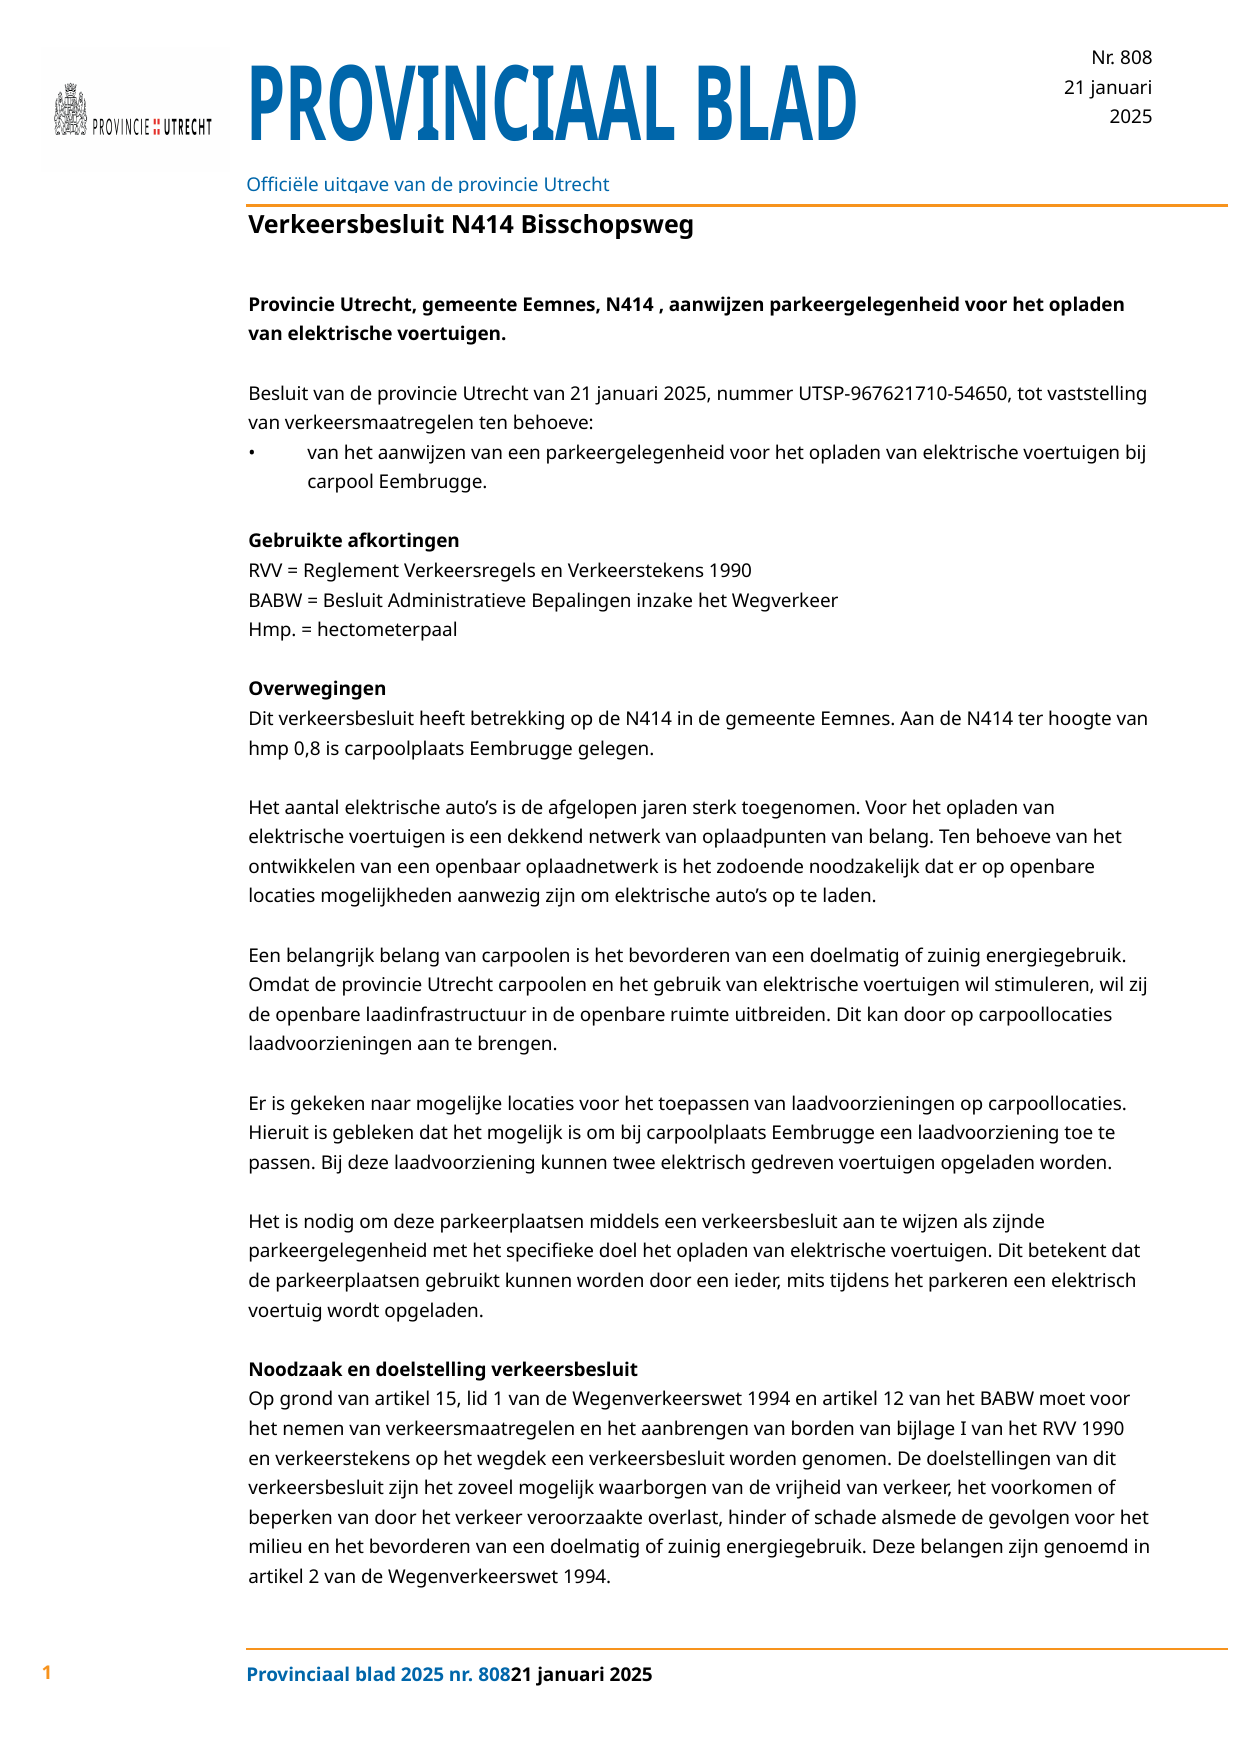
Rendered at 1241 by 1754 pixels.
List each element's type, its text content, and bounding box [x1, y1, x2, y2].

text Op grond van artikel 15, lid 1 van de Wegenverkeerswet 1994 en artikel 12 van het BABW moet voor het nemen van verkeersmaatregelen en het aanbrengen van borden van bijlage I van het RVV 1990 en verkeerstekens op het wegdek een verkeersbesluit worden genomen. De doelstellingen van dit verkeersbesluit zijn het zoveel mogelijk waarborgen van de vrijheid van verkeer, het voorkomen of beperken van door het verkeer veroorzaakte overlast, hinder of schade alsmede de gevolgen voor het milieu en het bevorderen van een doelmatig of zuinig energiegebruik. Deze belangen zijn genoemd in artikel 2 van de Wegenverkeerswet 1994. [248, 1386, 1152, 1589]
text Het aantal elektrische auto’s is de afgelopen jaren sterk toegenomen. Voor het opladen van elektrische voertuigen is een dekkend netwerk van oplaadpunten van belang. Ten behoeve van het ontwikkelen van een openbaar oplaadnetwerk is het zodoende noodzakelijk dat er op openbare locaties mogelijkheden aanwezig zijn om elektrische auto’s op te laden. [248, 794, 1152, 908]
text Besluit van de provincie Utrecht van 21 januari 2025, nummer UTSP-967621710-54650, tot vaststelling van verkeersmaatregelen ten behoeve: [248, 380, 1152, 435]
text Verkeersbesluit N414 Bisschopsweg [248, 207, 1152, 241]
text Een belangrijk belang van carpoolen is het bevorderen van een doelmatig of zuinig energiegebruik. [248, 942, 1152, 968]
text Het is nodig om deze parkeerplaatsen middels een verkeersbesluit aan te wijzen als zijnde parkeergelegenheid met het specifieke doel het opladen van elektrische voertuigen. Dit betekent dat de parkeerplaatsen gebruikt kunnen worden door een ieder, mits tijdens het parkeren een elektrisch voertuig wordt opgeladen. [248, 1208, 1152, 1323]
list van het aanwijzen van een parkeergelegenheid voor het opladen van elektrische voertuigen bij carpool Eembrugge. [248, 439, 1152, 494]
text Noodzaak en doelstelling verkeersbesluit [248, 1356, 1152, 1382]
picture [41, 47, 231, 172]
text RVV = Reglement Verkeersregels en Verkeerstekens 1990 [248, 557, 1152, 583]
text Hmp. = hectometerpaal [248, 616, 1152, 642]
text Provincie Utrecht, gemeente Eemnes, N414 , aanwijzen parkeergelegenheid voor het opladen van elektrische voertuigen. [248, 291, 1152, 346]
text Er is gekeken naar mogelijke locaties voor het toepassen van laadvoorzieningen op carpoollocaties. Hieruit is gebleken dat het mogelijk is om bij carpoolplaats Eembrugge een laadvoorziening toe te passen. Bij deze laadvoorziening kunnen twee elektrisch gedreven voertuigen opgeladen worden. [248, 1090, 1152, 1175]
text Overwegingen [248, 676, 1152, 701]
text Dit verkeersbesluit heeft betrekking op de N414 in de gemeente Eemnes. Aan de N414 ter hoogte van hmp 0,8 is carpoolplaats Eembrugge gelegen. [248, 705, 1152, 761]
text Omdat de provincie Utrecht carpoolen en het gebruik van elektrische voertuigen wil stimuleren, wil zij de openbare laadinfrastructuur in de openbare ruimte uitbreiden. Dit kan door op carpoollocaties laadvoorzieningen aan te brengen. [248, 971, 1152, 1056]
text Gebruikte afkortingen [248, 528, 1152, 553]
text BABW = Besluit Administratieve Bepalingen inzake het Wegverkeer [248, 587, 1152, 613]
